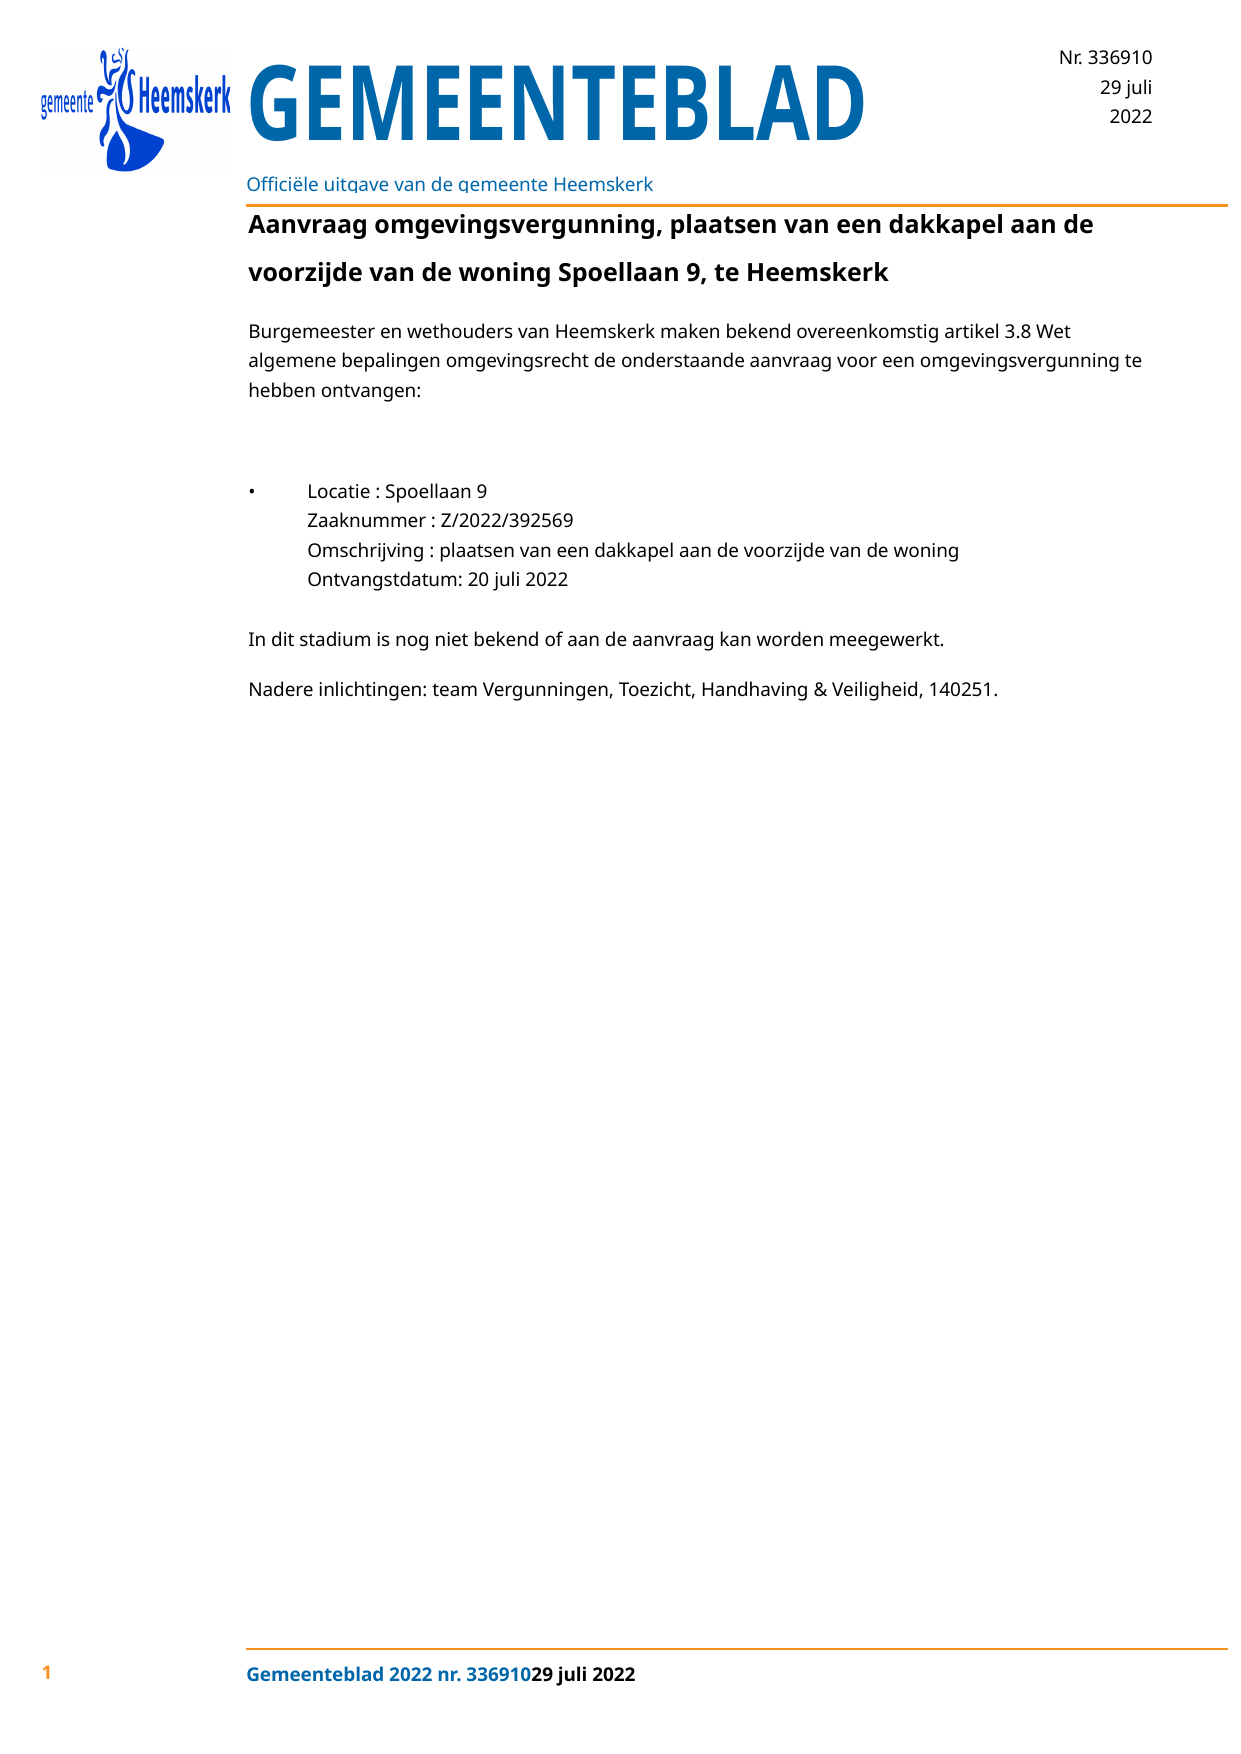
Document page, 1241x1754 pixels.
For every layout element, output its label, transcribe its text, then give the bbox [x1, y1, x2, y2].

list Ontvangstdatum: 20 juli 2022 [248, 567, 1152, 592]
text In dit stadium is nog niet bekend of aan de aanvraag kan worden meegewerkt. [248, 626, 1152, 652]
list Locatie : Spoellaan 9 [248, 478, 1152, 504]
picture [41, 47, 231, 172]
list Omschrijving : plaatsen van een dakkapel aan de voorzijde van de woning [248, 537, 1152, 563]
text Aanvraag omgevingsvergunning, plaatsen van een dakkapel aan de voorzijde van de woning Spoellaan 9, te Heemskerk [248, 207, 1152, 288]
text Nadere inlichtingen: team Vergunningen, Toezicht, Handhaving & Veiligheid, 140251. [248, 676, 1152, 702]
text Burgemeester en wethouders van Heemskerk maken bekend overeenkomstig artikel 3.8 Wet algemene bepalingen omgevingsrecht de onderstaande aanvraag voor een omgevingsvergunning te hebben ontvangen: [248, 318, 1152, 403]
list Zaaknummer : Z/2022/392569 [248, 507, 1152, 533]
